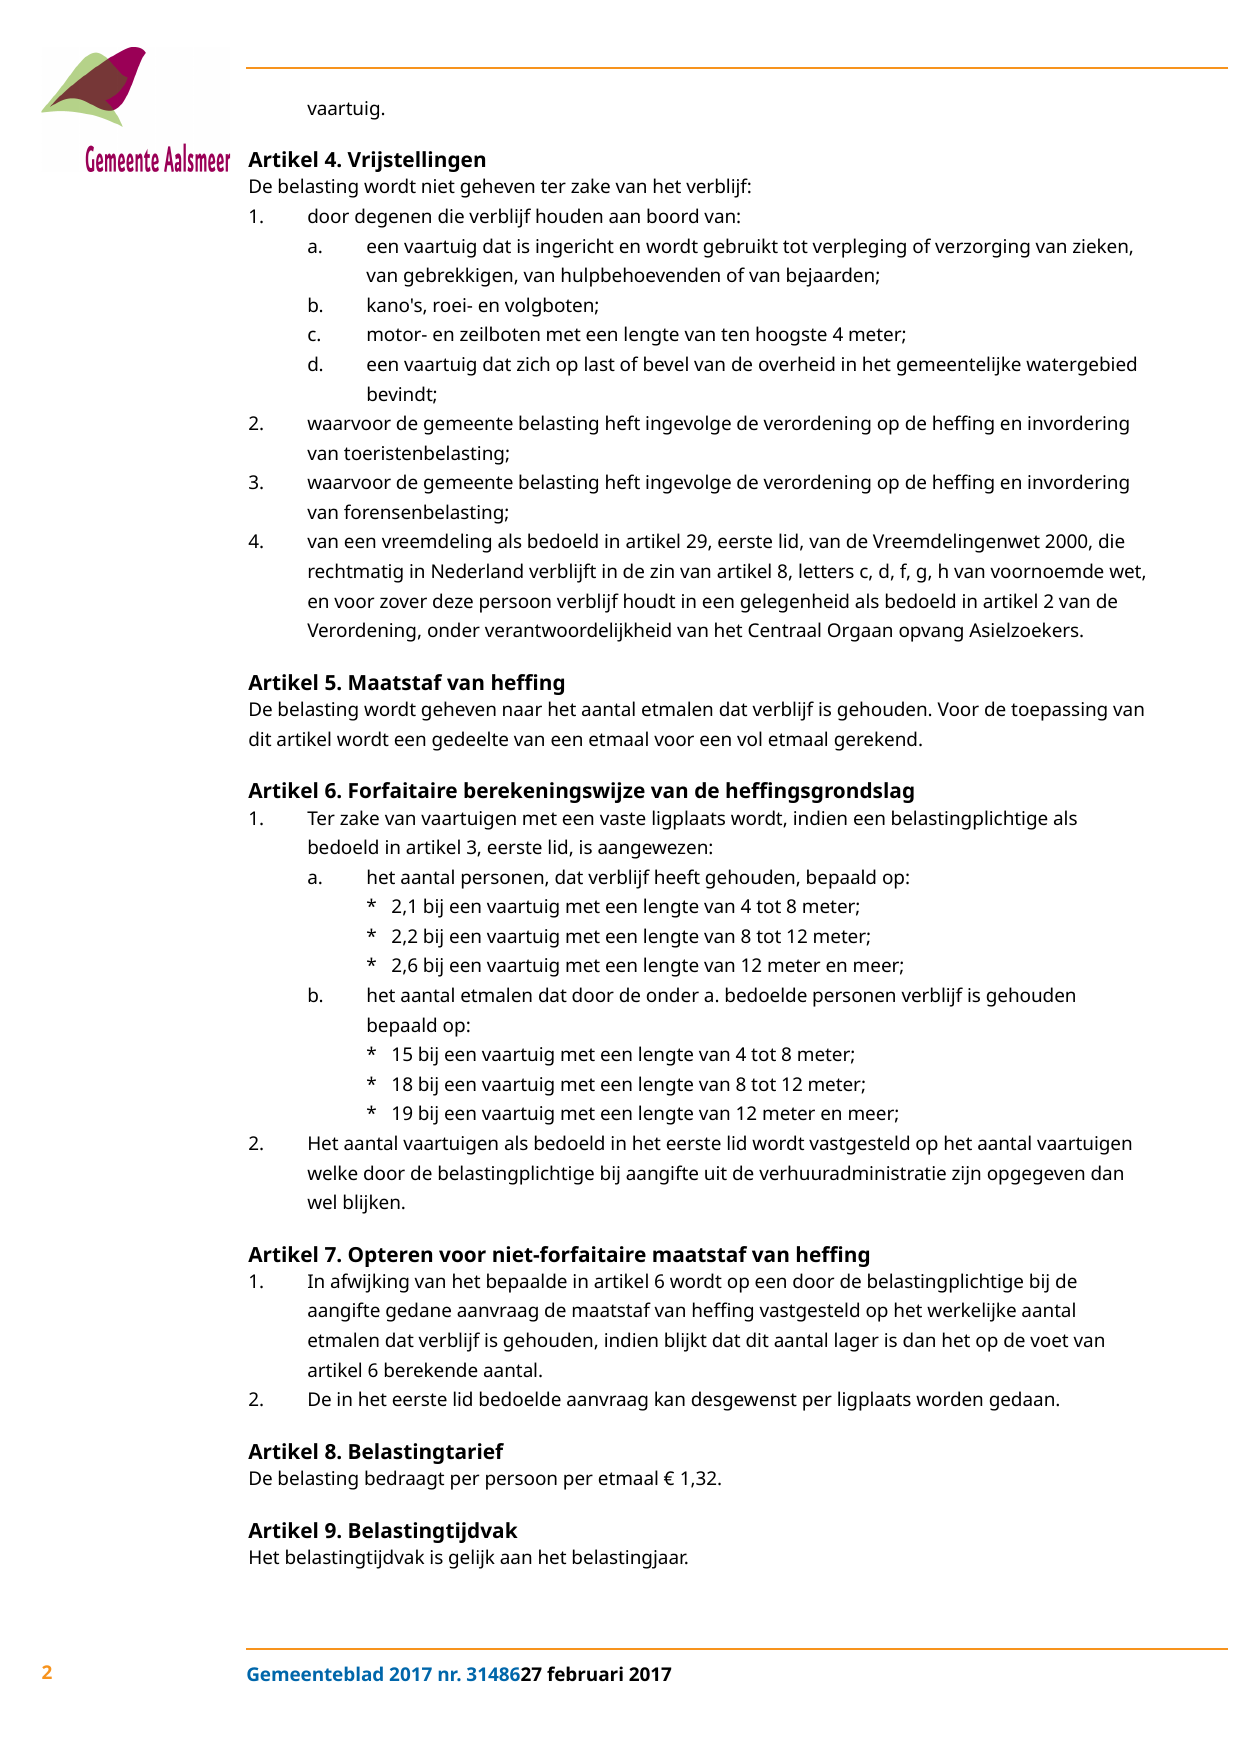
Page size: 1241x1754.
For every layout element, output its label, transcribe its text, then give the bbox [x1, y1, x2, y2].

list waarvoor de gemeente belasting heft ingevolge de verordening op de heffing en invordering van forensenbelasting; [248, 469, 1152, 525]
list * 2,6 bij een vaartuig met een lengte van 12 meter en meer; [307, 953, 1152, 978]
list een vaartuig dat zich op last of bevel van de overheid in het gemeentelijke watergebied bevindt; [307, 351, 1152, 406]
text Artikel 7. Opteren voor niet-forfaitaire maatstaf van heffing [248, 1240, 1152, 1268]
list * 2,1 bij een vaartuig met een lengte van 4 tot 8 meter; [307, 893, 1152, 919]
list motor- en zeilboten met een lengte van ten hoogste 4 meter; [307, 322, 1152, 347]
text De belasting wordt geheven naar het aantal etmalen dat verblijf is gehouden. Voor de toepassing van dit artikel wordt een gedeelte van een etmaal voor een vol etmaal gerekend. [248, 696, 1152, 752]
list door degenen die verblijf houden aan boord van: [248, 203, 1152, 229]
picture [41, 47, 231, 172]
list waarvoor de gemeente belasting heft ingevolge de verordening op de heffing en invordering van toeristenbelasting; [248, 410, 1152, 466]
list vaartuig. [248, 95, 1152, 121]
list In afwijking van het bepaalde in artikel 6 wordt op een door de belastingplichtige bij de aangifte gedane aanvraag de maatstaf van heffing vastgesteld op het werkelijke aantal etmalen dat verblijf is gehouden, indien blijkt dat dit aantal lager is dan het op de voet van artikel 6 berekende aantal. [248, 1268, 1152, 1383]
list * 18 bij een vaartuig met een lengte van 8 tot 12 meter; [307, 1071, 1152, 1097]
list van een vreemdeling als bedoeld in artikel 29, eerste lid, van de Vreemdelingenwet 2000, die rechtmatig in Nederland verblijft in de zin van artikel 8, letters c, d, f, g, h van voornoemde wet, en voor zover deze persoon verblijf houdt in een gelegenheid als bedoeld in artikel 2 van de Verordening, onder verantwoordelijkheid van het Centraal Orgaan opvang Asielzoekers. [248, 529, 1152, 643]
text Artikel 6. Forfaitaire berekeningswijze van de heffingsgrondslag [248, 776, 1152, 805]
list het aantal etmalen dat door de onder a. bedoelde personen verblijf is gehouden bepaald op: [307, 982, 1152, 1037]
list een vaartuig dat is ingericht en wordt gebruikt tot verpleging of verzorging van zieken, van gebrekkigen, van hulpbehoevenden of van bejaarden; [307, 233, 1152, 288]
text Artikel 8. Belastingtarief [248, 1437, 1152, 1465]
text De belasting wordt niet geheven ter zake van het verblijf: [248, 174, 1152, 199]
text Artikel 5. Maatstaf van heffing [248, 668, 1152, 696]
list * 2,2 bij een vaartuig met een lengte van 8 tot 12 meter; [307, 923, 1152, 949]
list kano's, roei- en volgboten; [307, 292, 1152, 318]
list De in het eerste lid bedoelde aanvraag kan desgewenst per ligplaats worden gedaan. [248, 1386, 1152, 1412]
text Artikel 9. Belastingtijdvak [248, 1516, 1152, 1544]
text Het belastingtijdvak is gelijk aan het belastingjaar. [248, 1544, 1152, 1570]
list Ter zake van vaartuigen met een vaste ligplaats wordt, indien een belastingplichtige als bedoeld in artikel 3, eerste lid, is aangewezen: [248, 805, 1152, 860]
list * 15 bij een vaartuig met een lengte van 4 tot 8 meter; [307, 1041, 1152, 1067]
list Het aantal vaartuigen als bedoeld in het eerste lid wordt vastgesteld op het aantal vaartuigen welke door de belastingplichtige bij aangifte uit de verhuuradministratie zijn opgegeven dan wel blijken. [248, 1130, 1152, 1215]
list * 19 bij een vaartuig met een lengte van 12 meter en meer; [307, 1101, 1152, 1126]
list het aantal personen, dat verblijf heeft gehouden, bepaald op: [307, 864, 1152, 889]
text De belasting bedraagt per persoon per etmaal € 1,32. [248, 1465, 1152, 1491]
text Artikel 4. Vrijstellingen [248, 145, 1152, 174]
